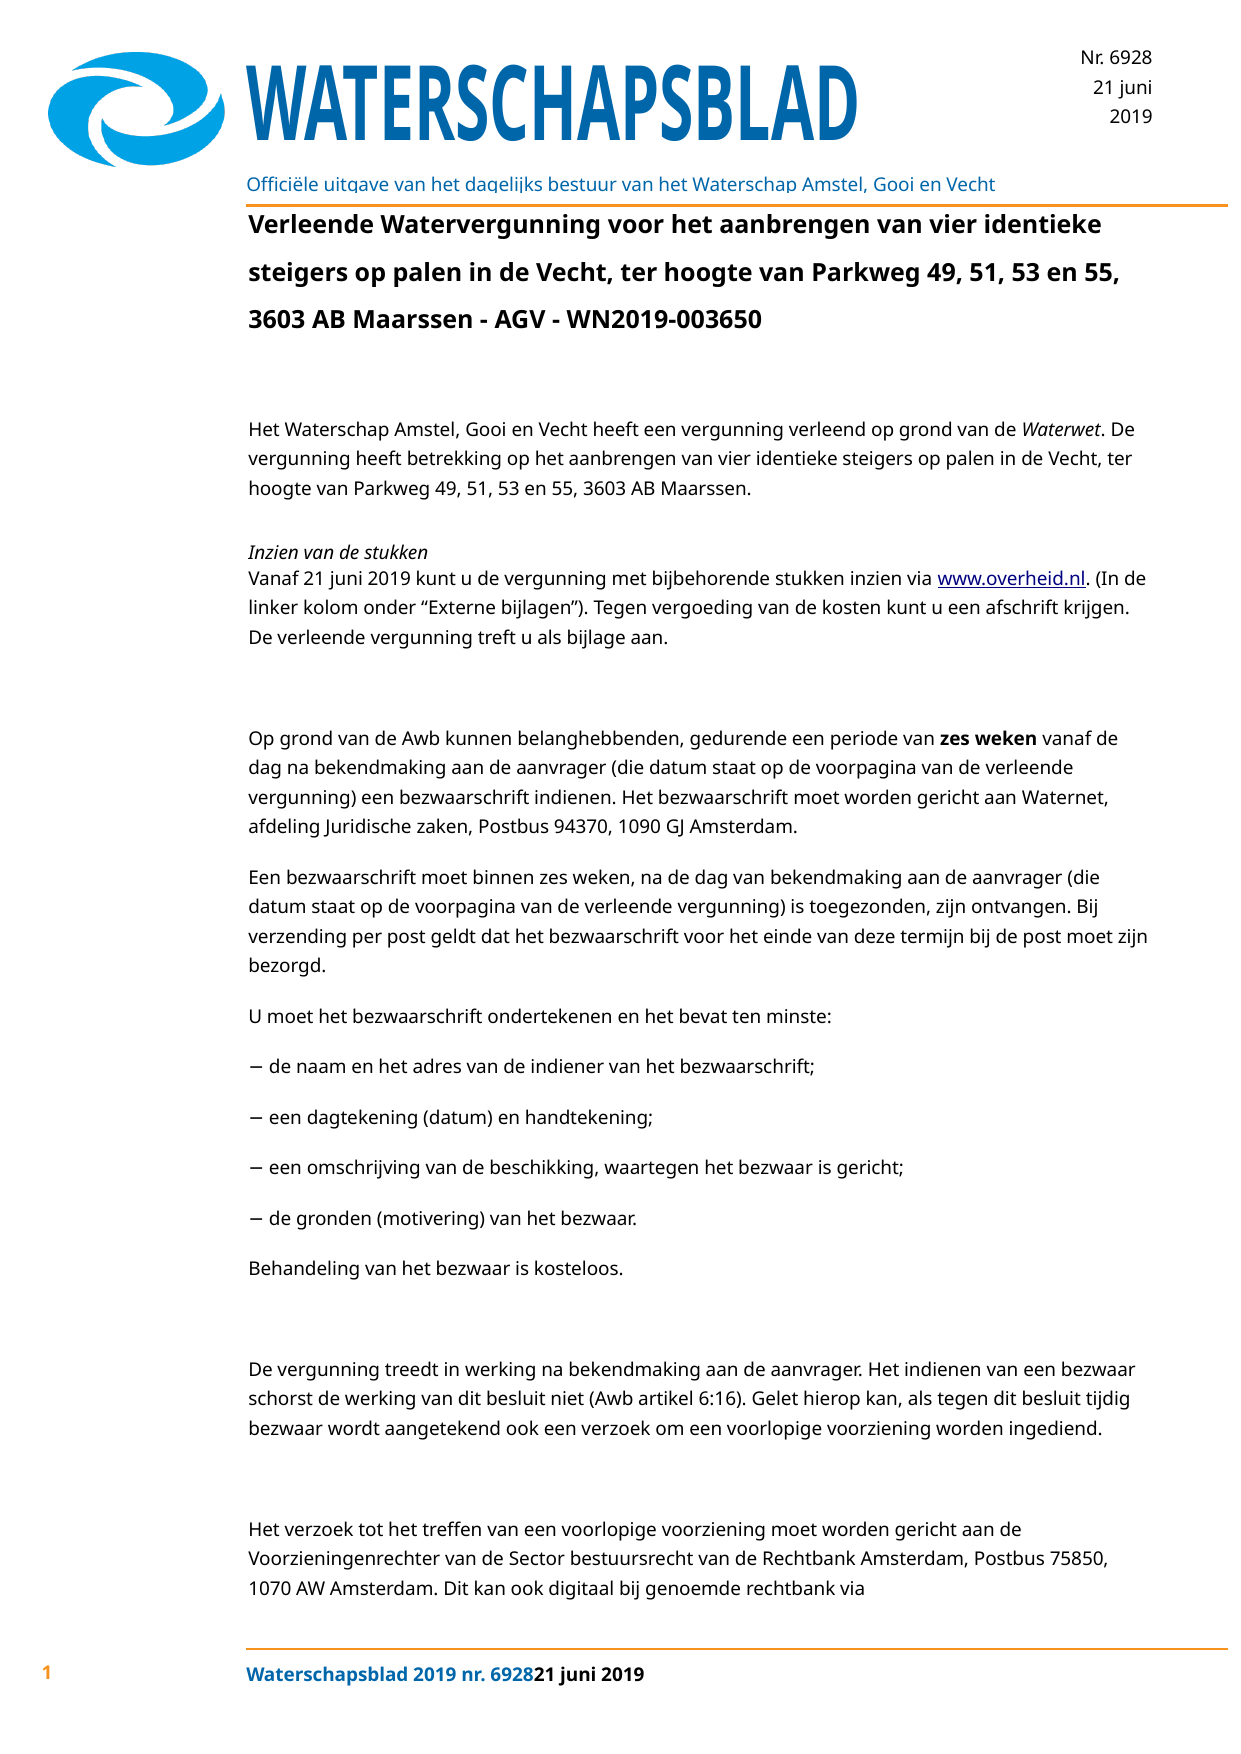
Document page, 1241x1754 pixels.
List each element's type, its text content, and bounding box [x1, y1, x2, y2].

text Behandeling van het bezwaar is kosteloos. [248, 1255, 1152, 1281]
text De vergunning treedt in werking na bekendmaking aan de aanvrager. Het indienen van een bezwaar schorst de werking van dit besluit niet (Awb artikel 6:16). Gelet hierop kan, als tegen dit besluit tijdig bezwaar wordt aangetekend ook een verzoek om een voorlopige voorziening worden ingediend. [248, 1356, 1152, 1441]
text Inzien van de stukken [248, 539, 1152, 565]
text U moet het bezwaarschrift ondertekenen en het bevat ten minste: [248, 1003, 1152, 1029]
text − een dagtekening (datum) en handtekening; [248, 1104, 1152, 1130]
text Vanaf 21 juni 2019 kunt u de vergunning met bijbehorende stukken inzien via www.overheid.nl. (In de linker kolom onder “Externe bijlagen”). Tegen vergoeding van de kosten kunt u een afschrift krijgen. De verleende vergunning treft u als bijlage aan. [248, 565, 1152, 650]
text − een omschrijving van de beschikking, waartegen het bezwaar is gericht; [248, 1154, 1152, 1180]
text Het verzoek tot het treffen van een voorlopige voorziening moet worden gericht aan de Voorzieningenrechter van de Sector bestuursrecht van de Rechtbank Amsterdam, Postbus 75850, 1070 AW Amsterdam. Dit kan ook digitaal bij genoemde rechtbank via [248, 1516, 1152, 1601]
text − de naam en het adres van de indiener van het bezwaarschrift; [248, 1053, 1152, 1079]
text Het Waterschap Amstel, Gooi en Vecht heeft een vergunning verleend op grond van de Waterwet. De vergunning heeft betrekking op het aanbrengen van vier identieke steigers op palen in de Vecht, ter hoogte van Parkweg 49, 51, 53 en 55, 3603 AB Maarssen. [248, 416, 1152, 501]
text Op grond van de Awb kunnen belanghebbenden, gedurende een periode van zes weken vanaf de dag na bekendmaking aan de aanvrager (die datum staat op de voorpagina van de verleende vergunning) een bezwaarschrift indienen. Het bezwaarschrift moet worden gericht aan Waternet, afdeling Juridische zaken, Postbus 94370, 1090 GJ Amsterdam. [248, 725, 1152, 839]
text − de gronden (motivering) van het bezwaar. [248, 1205, 1152, 1231]
text Een bezwaarschrift moet binnen zes weken, na de dag van bekendmaking aan de aanvrager (die datum staat op de voorpagina van de verleende vergunning) is toegezonden, zijn ontvangen. Bij verzending per post geldt dat het bezwaarschrift voor het einde van deze termijn bij de post moet zijn bezorgd. [248, 864, 1152, 978]
text Verleende Watervergunning voor het aanbrengen van vier identieke steigers op palen in de Vecht, ter hoogte van Parkweg 49, 51, 53 en 55, 3603 AB Maarssen - AGV - WN2019-003650 [248, 207, 1152, 336]
picture [41, 47, 231, 172]
